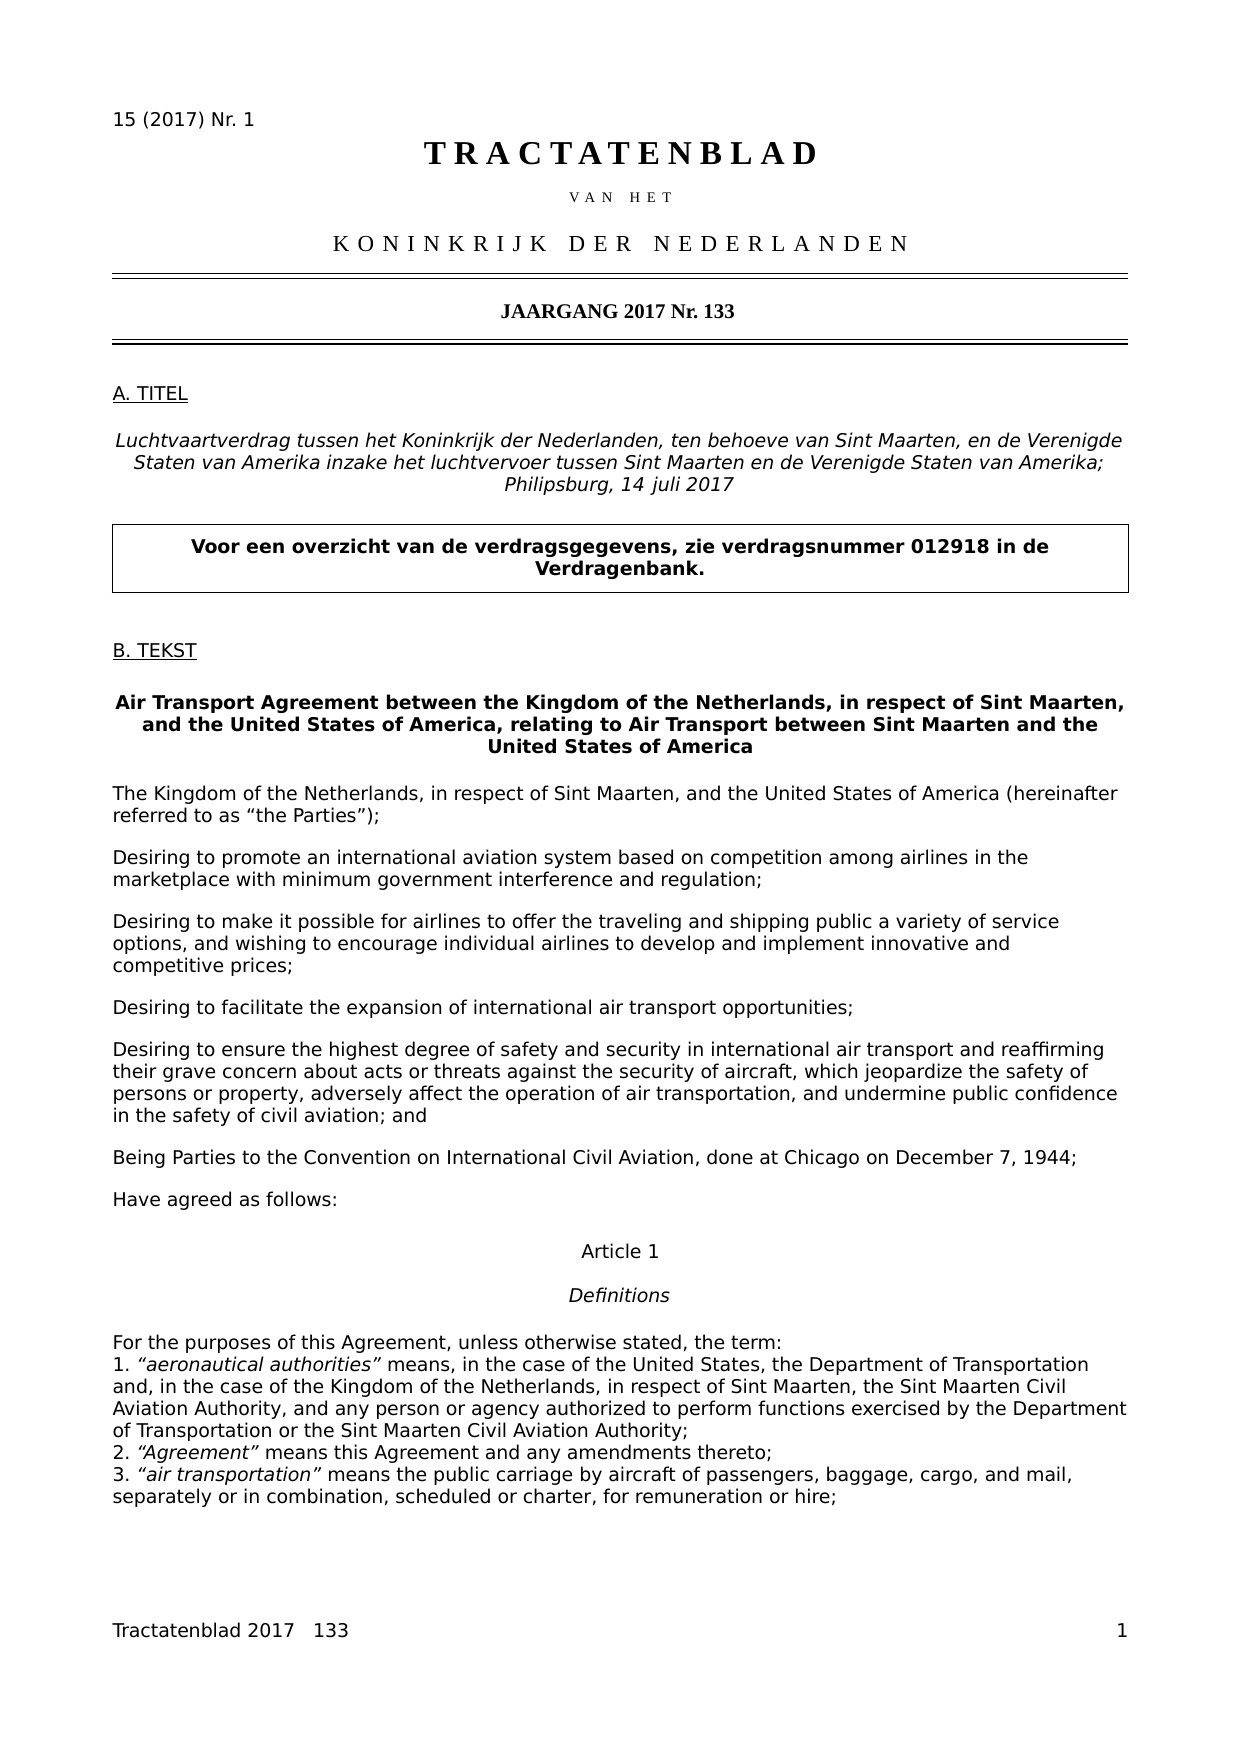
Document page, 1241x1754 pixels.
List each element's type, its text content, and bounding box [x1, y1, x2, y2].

text JAARGANG 2017 Nr. 133 [112, 299, 1128, 323]
text Being Parties to the Convention on International Civil Aviation, done at Chicago on December 7, 1944; [112, 1147, 1128, 1169]
text Have agreed as follows: [112, 1189, 1128, 1211]
text Philipsburg, 14 juli 2017 [112, 474, 1128, 496]
text TRACTATENBLAD [112, 133, 1128, 172]
text Luchtvaartverdrag tussen het Koninkrijk der Nederlanden, ten behoeve van Sint Maarten, en de Verenigde Staten van Amerika inzake het luchtvervoer tussen Sint Maarten en de Verenigde Staten van Amerika; [112, 430, 1128, 474]
subtitle A. TITEL [112, 383, 1128, 405]
text KONINKRIJK DER NEDERLANDEN [112, 229, 1128, 256]
subtitle Article 1 Definitions [112, 1241, 1128, 1307]
text VAN HET [112, 189, 1128, 206]
text 15 (2017) Nr. 1 [112, 109, 1128, 131]
text Desiring to ensure the highest degree of safety and security in international air transport and reaffirming their grave concern about acts or threats against the security of aircraft, which jeopardize the safety of persons or property, adversely affect the operation of air transportation, and undermine public confidence in the safety of civil aviation; and [112, 1039, 1128, 1127]
text Desiring to promote an international aviation system based on competition among airlines in the marketplace with minimum government interference and regulation; [112, 847, 1128, 891]
subtitle Air Transport Agreement between the Kingdom of the Netherlands, in respect of Sint Maarten, and the United States of America, relating to Air Transport between Sint Maarten and the United States of America [112, 692, 1128, 758]
subtitle B. TEKST [112, 640, 1128, 662]
text Desiring to make it possible for airlines to offer the traveling and shipping public a variety of service options, and wishing to encourage individual airlines to develop and implement innovative and competitive prices; [112, 911, 1128, 977]
text 1. “aeronautical authorities” means, in the case of the United States, the Department of Transportation and, in the case of the Kingdom of the Netherlands, in respect of Sint Maarten, the Sint Maarten Civil Aviation Authority, and any person or agency authorized to perform functions exercised by the Department of Transportation or the Sint Maarten Civil Aviation Authority; [112, 1354, 1128, 1442]
text 3. “air transportation” means the public carriage by aircraft of passengers, baggage, cargo, and mail, separately or in combination, scheduled or charter, for remuneration or hire; [112, 1463, 1128, 1507]
text For the purposes of this Agreement, unless otherwise stated, the term: [112, 1332, 1128, 1354]
text Desiring to facilitate the expansion of international air transport opportunities; [112, 997, 1128, 1019]
text The Kingdom of the Netherlands, in respect of Sint Maarten, and the United States of America (hereinafter referred to as “the Parties”); [112, 783, 1128, 827]
text 2. “Agreement” means this Agreement and any amendments thereto; [112, 1442, 1128, 1463]
